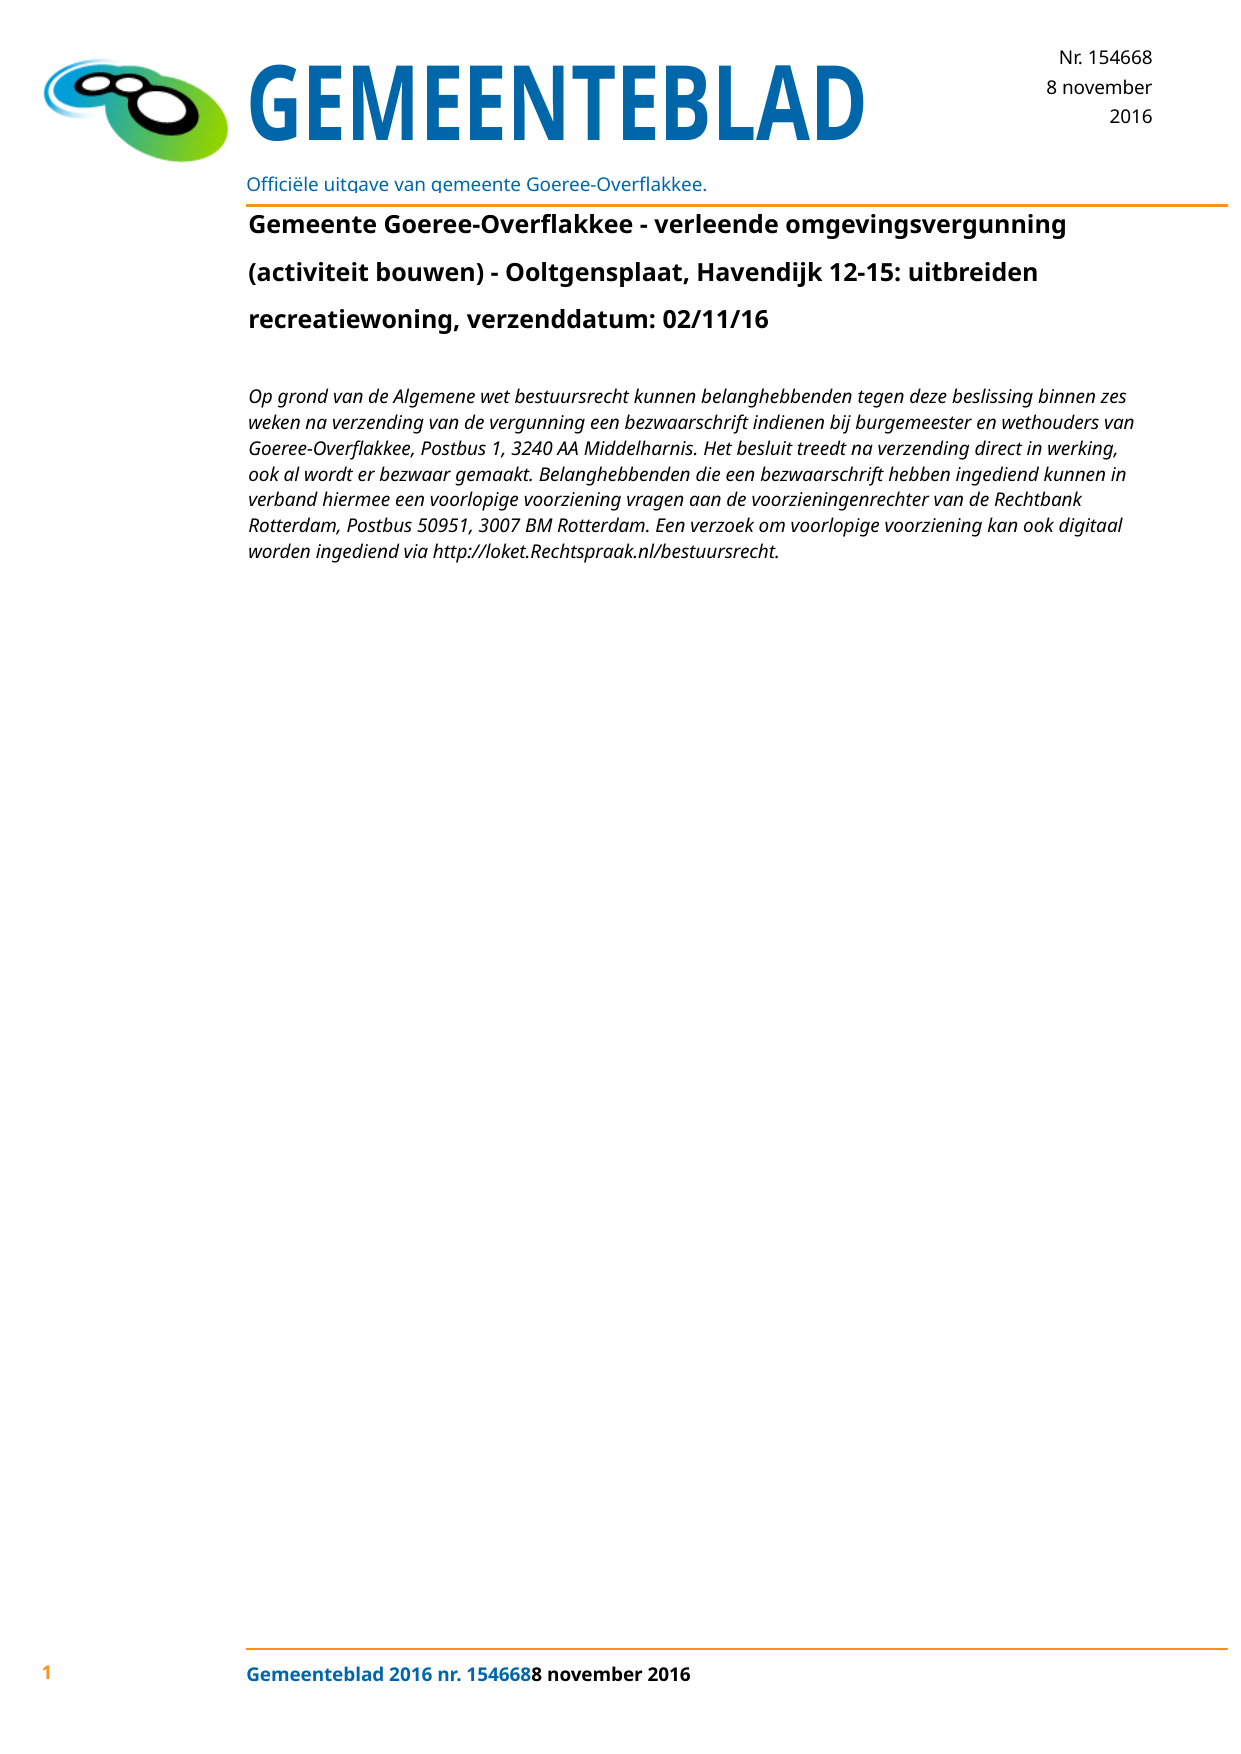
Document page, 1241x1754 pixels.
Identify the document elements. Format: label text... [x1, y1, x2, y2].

text Op grond van de Algemene wet bestuursrecht kunnen belanghebbenden tegen deze beslissing binnen zes weken na verzending van de vergunning een bezwaarschrift indienen bij burgemeester en wethouders van Goeree-Overflakkee, Postbus 1, 3240 AA Middelharnis. Het besluit treedt na verzending direct in werking, ook al wordt er bezwaar gemaakt. Belanghebbenden die een bezwaarschrift hebben ingediend kunnen in verband hiermee een voorlopige voorziening vragen aan de voorzieningenrechter van de Rechtbank Rotterdam, Postbus 50951, 3007 BM Rotterdam. Een verzoek om voorlopige voorziening kan ook digitaal worden ingediend via http://loket.Rechtspraak.nl/bestuursrecht. [248, 384, 1152, 564]
text Gemeente Goeree-Overflakkee - verleende omgevingsvergunning (activiteit bouwen) - Ooltgensplaat, Havendijk 12-15: uitbreiden recreatiewoning, verzenddatum: 02/11/16 [248, 207, 1152, 336]
picture [41, 47, 231, 172]
